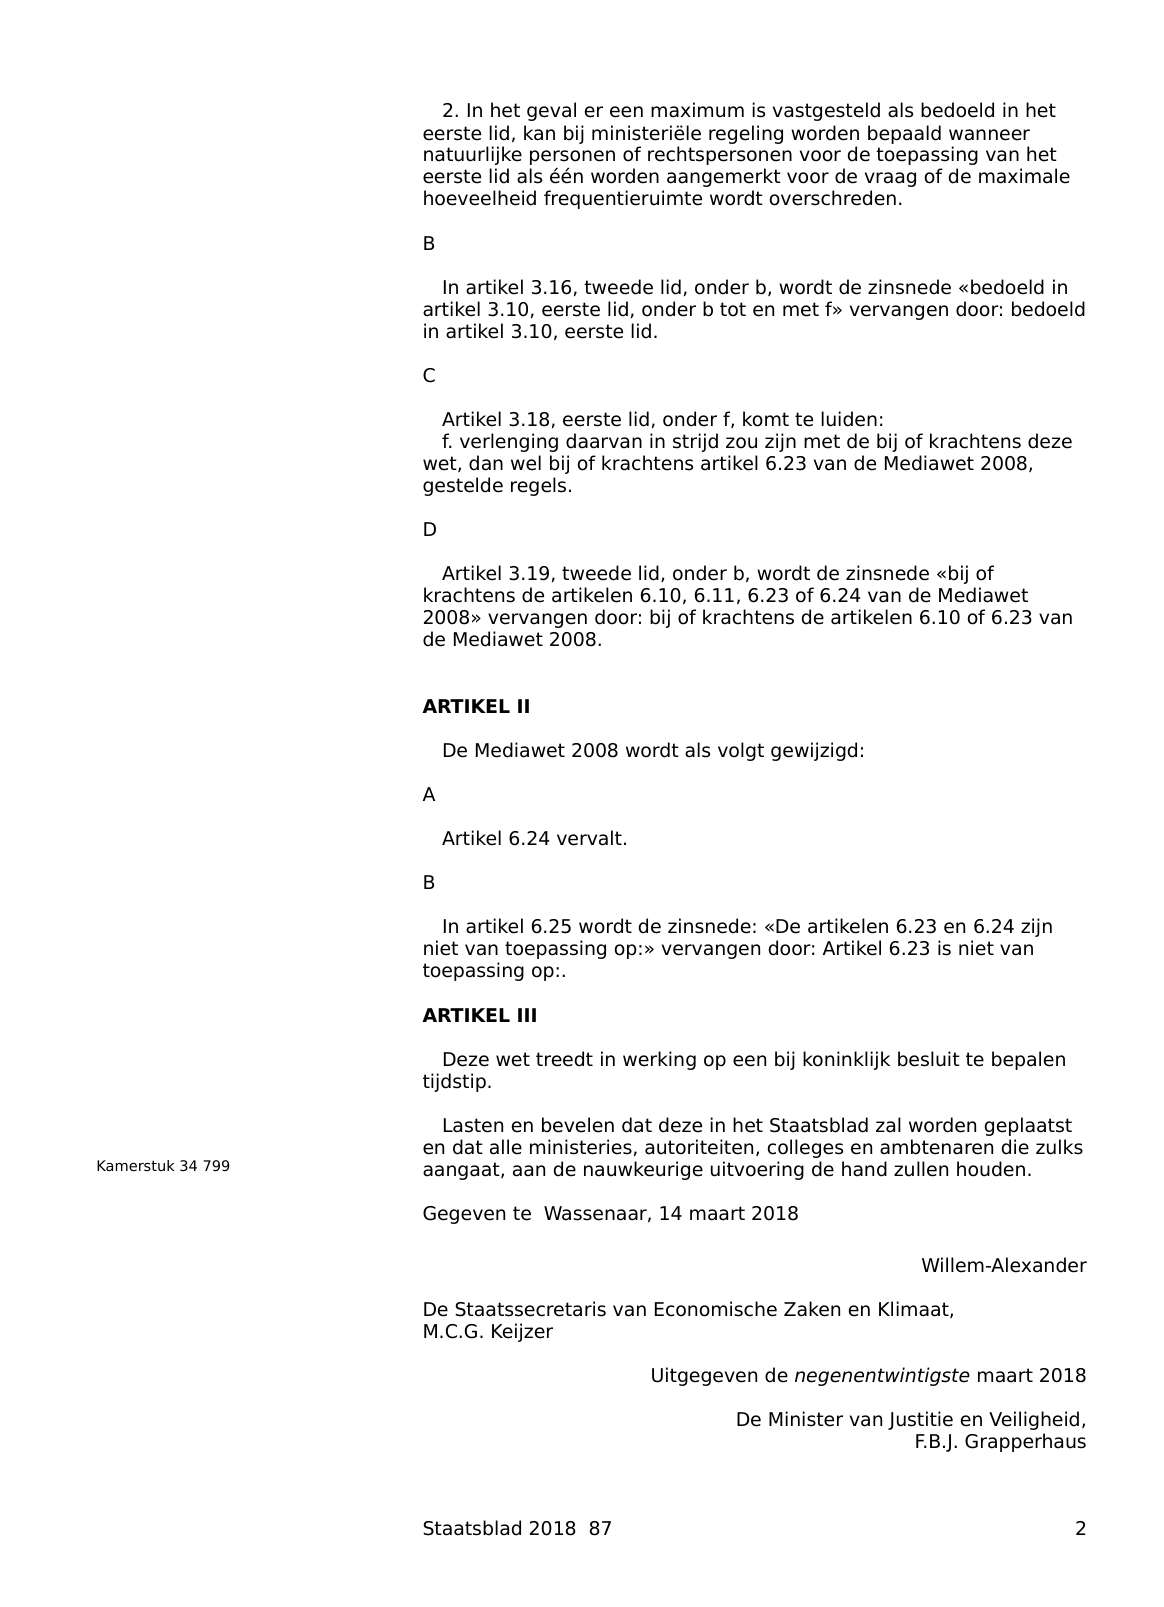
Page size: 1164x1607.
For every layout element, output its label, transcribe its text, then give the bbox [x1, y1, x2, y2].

text In artikel 3.16, tweede lid, onder b, wordt de zinsnede «bedoeld in artikel 3.10, eerste lid, onder b tot en met f» vervangen door: bedoeld in artikel 3.10, eerste lid. [422, 277, 1087, 343]
text 2. In het geval er een maximum is vastgesteld als bedoeld in het eerste lid, kan bij ministeriële regeling worden bepaald wanneer natuurlijke personen of rechtspersonen voor de toepassing van het eerste lid als één worden aangemerkt voor de vraag of de maximale hoeveelheid frequentieruimte wordt overschreden. [422, 100, 1087, 210]
text Uitgegeven de negenentwintigste maart 2018 [422, 1365, 1087, 1387]
text B [422, 232, 1087, 254]
subtitle ARTIKEL II [422, 696, 1087, 717]
text Deze wet treedt in werking op een bij koninklijk besluit te bepalen tijdstip. [422, 1049, 1087, 1093]
text De Staatssecretaris van Economische Zaken en Klimaat, M.C.G. Keijzer [422, 1299, 1087, 1343]
text B [422, 872, 1087, 894]
text De Minister van Justitie en Veiligheid, F.B.J. Grapperhaus [422, 1409, 1087, 1453]
text Artikel 6.24 vervalt. [422, 828, 1087, 850]
text In artikel 6.25 wordt de zinsnede: «De artikelen 6.23 en 6.24 zijn niet van toepassing op:» vervangen door: Artikel 6.23 is niet van toepassing op:. [422, 916, 1087, 982]
text Artikel 3.18, eerste lid, onder f, komt te luiden: [422, 409, 1087, 431]
text f. verlenging daarvan in strijd zou zijn met de bij of krachtens deze wet, dan wel bij of krachtens artikel 6.23 van de Mediawet 2008, gestelde regels. [422, 431, 1087, 497]
text Kamerstuk 34 799 [77, 1158, 396, 1175]
text Lasten en bevelen dat deze in het Staatsblad zal worden geplaatst en dat alle ministeries, autoriteiten, colleges en ambtenaren die zulks aangaat, aan de nauwkeurige uitvoering de hand zullen houden. [422, 1115, 1087, 1181]
text A [422, 784, 1087, 806]
text De Mediawet 2008 wordt als volgt gewijzigd: [422, 740, 1087, 762]
subtitle ARTIKEL III [422, 1004, 1087, 1026]
text Willem-Alexander [422, 1255, 1087, 1277]
text D [422, 519, 1087, 541]
text Artikel 3.19, tweede lid, onder b, wordt de zinsnede «bij of krachtens de artikelen 6.10, 6.11, 6.23 of 6.24 van de Mediawet 2008» vervangen door: bij of krachtens de artikelen 6.10 of 6.23 van de Mediawet 2008. [422, 563, 1087, 651]
text C [422, 365, 1087, 387]
text Gegeven te Wassenaar, 14 maart 2018 [422, 1203, 1087, 1225]
